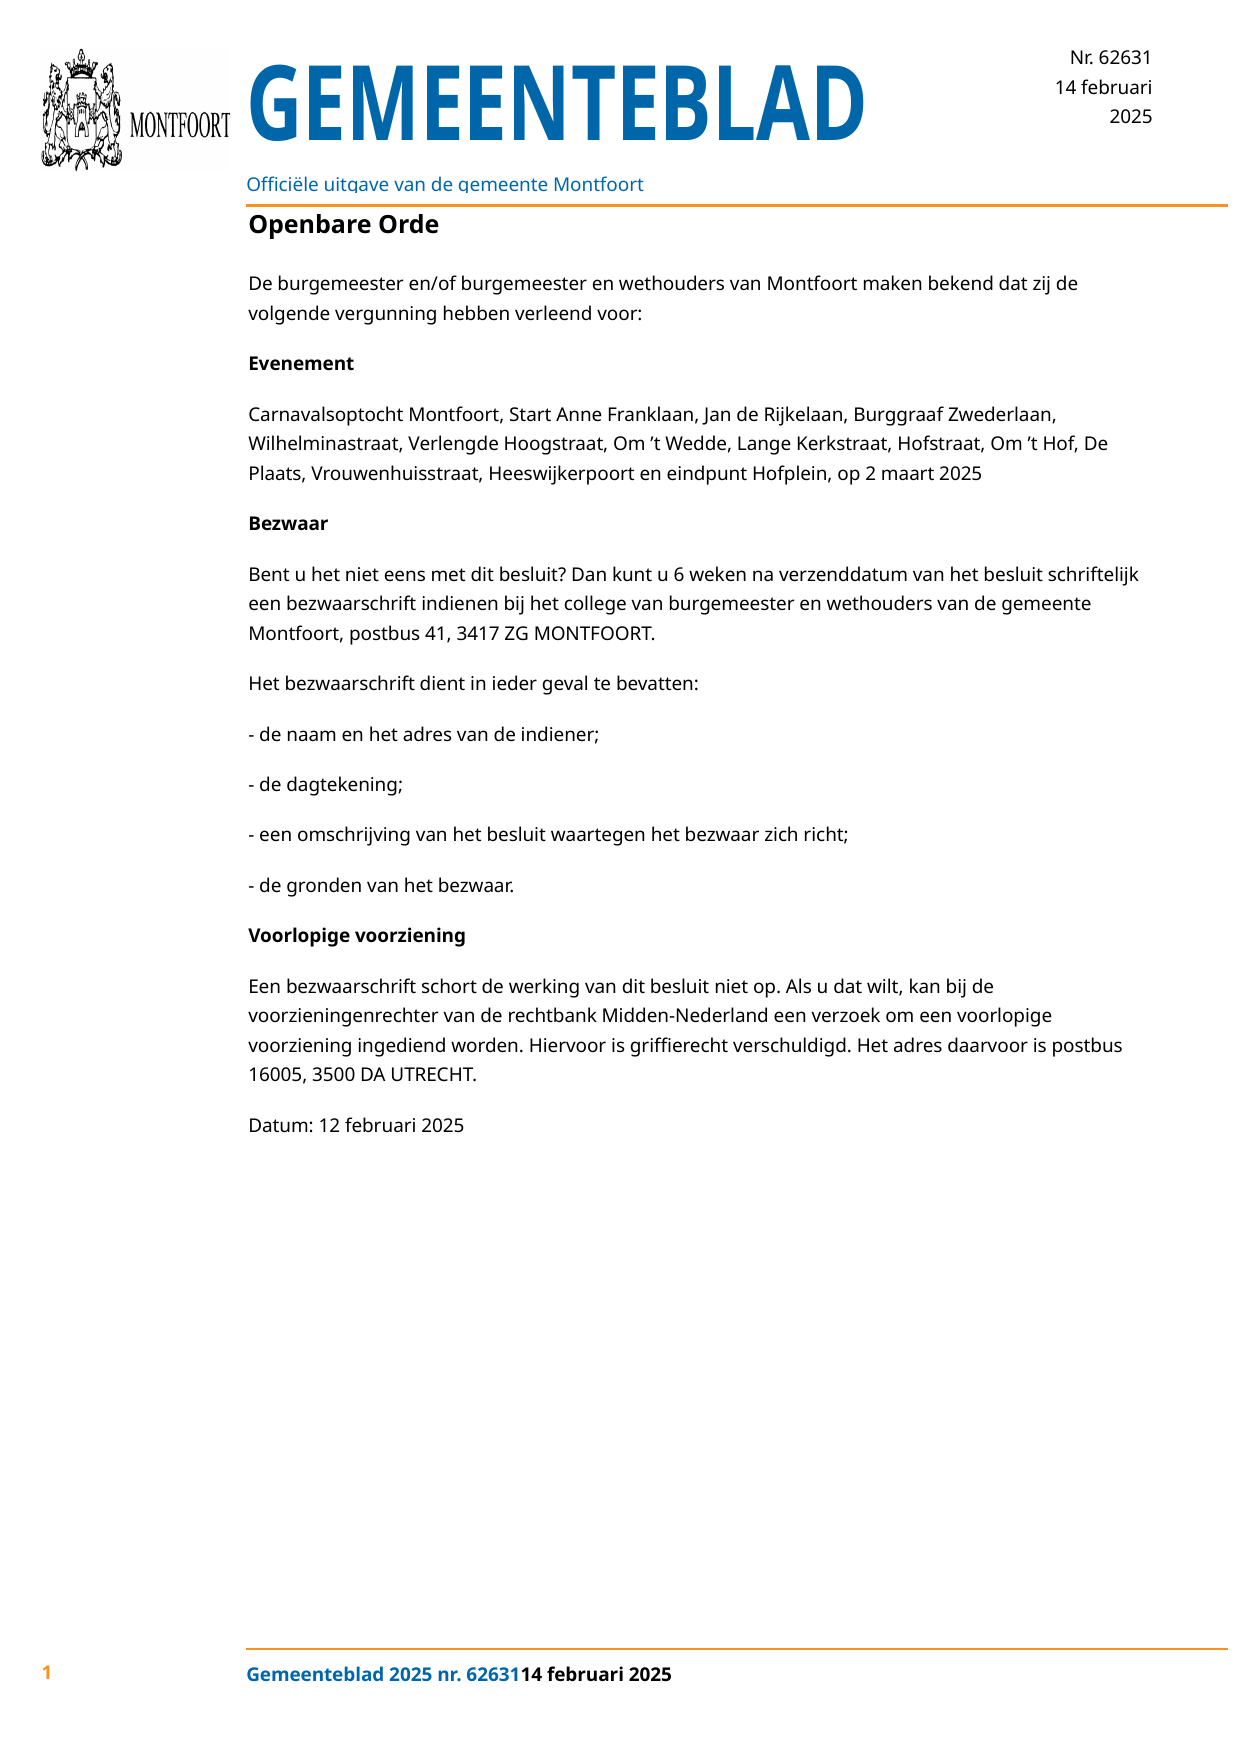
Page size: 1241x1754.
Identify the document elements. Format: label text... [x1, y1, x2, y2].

text Het bezwaarschrift dient in ieder geval te bevatten: [248, 670, 1152, 696]
picture [41, 47, 231, 172]
text - de naam en het adres van de indiener; [248, 721, 1152, 746]
text - de dagtekening; [248, 771, 1152, 797]
text Evenement [248, 350, 1152, 376]
text Een bezwaarschrift schort de werking van dit besluit niet op. Als u dat wilt, kan bij de voorzieningenrechter van de rechtbank Midden-Nederland een verzoek om een voorlopige voorziening ingediend worden. Hiervoor is griffierecht verschuldigd. Het adres daarvoor is postbus 16005, 3500 DA UTRECHT. [248, 973, 1152, 1087]
text - de gronden van het bezwaar. [248, 872, 1152, 898]
text De burgemeester en/of burgemeester en wethouders van Montfoort maken bekend dat zij de volgende vergunning hebben verleend voor: [248, 270, 1152, 326]
text Openbare Orde [248, 207, 1152, 241]
text Datum: 12 februari 2025 [248, 1112, 1152, 1138]
text - een omschrijving van het besluit waartegen het bezwaar zich richt; [248, 822, 1152, 847]
text Bent u het niet eens met dit besluit? Dan kunt u 6 weken na verzenddatum van het besluit schriftelijk een bezwaarschrift indienen bij het college van burgemeester en wethouders van de gemeente Montfoort, postbus 41, 3417 ZG MONTFOORT. [248, 561, 1152, 646]
text Bezwaar [248, 510, 1152, 536]
text Carnavalsoptocht Montfoort, Start Anne Franklaan, Jan de Rijkelaan, Burggraaf Zwederlaan, Wilhelminastraat, Verlengde Hoogstraat, Om ’t Wedde, Lange Kerkstraat, Hofstraat, Om ’t Hof, De Plaats, Vrouwenhuisstraat, Heeswijkerpoort en eindpunt Hofplein, op 2 maart 2025 [248, 401, 1152, 486]
text Voorlopige voorziening [248, 922, 1152, 948]
